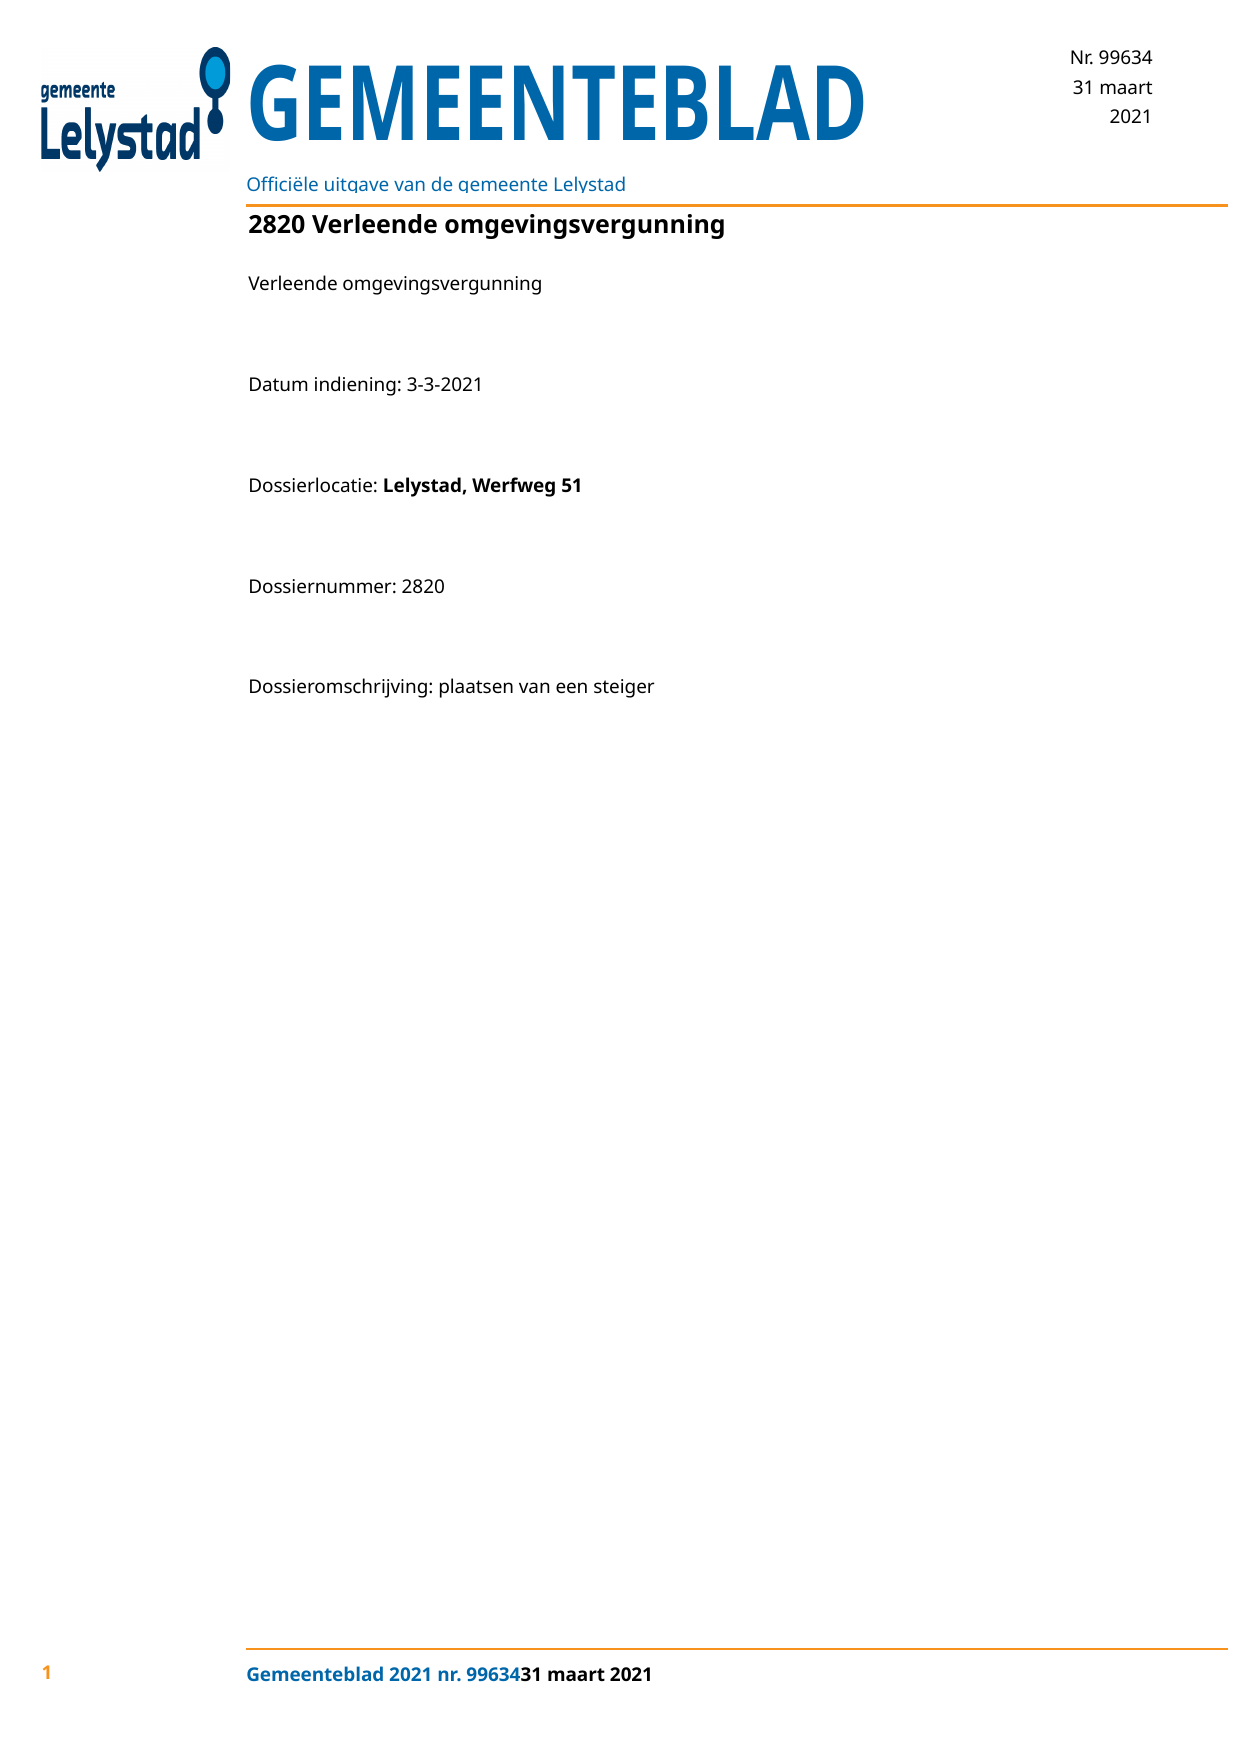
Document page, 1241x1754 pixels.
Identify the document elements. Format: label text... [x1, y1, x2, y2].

picture [41, 47, 231, 172]
text Dossieromschrijving: plaatsen van een steiger [248, 674, 1152, 699]
text Dossierlocatie: Lelystad, Werfweg 51 [248, 472, 1152, 498]
text Datum indiening: 3-3-2021 [248, 371, 1152, 397]
text Dossiernummer: 2820 [248, 573, 1152, 598]
text Verleende omgevingsvergunning [248, 270, 1152, 296]
text 2820 Verleende omgevingsvergunning [248, 207, 1152, 241]
